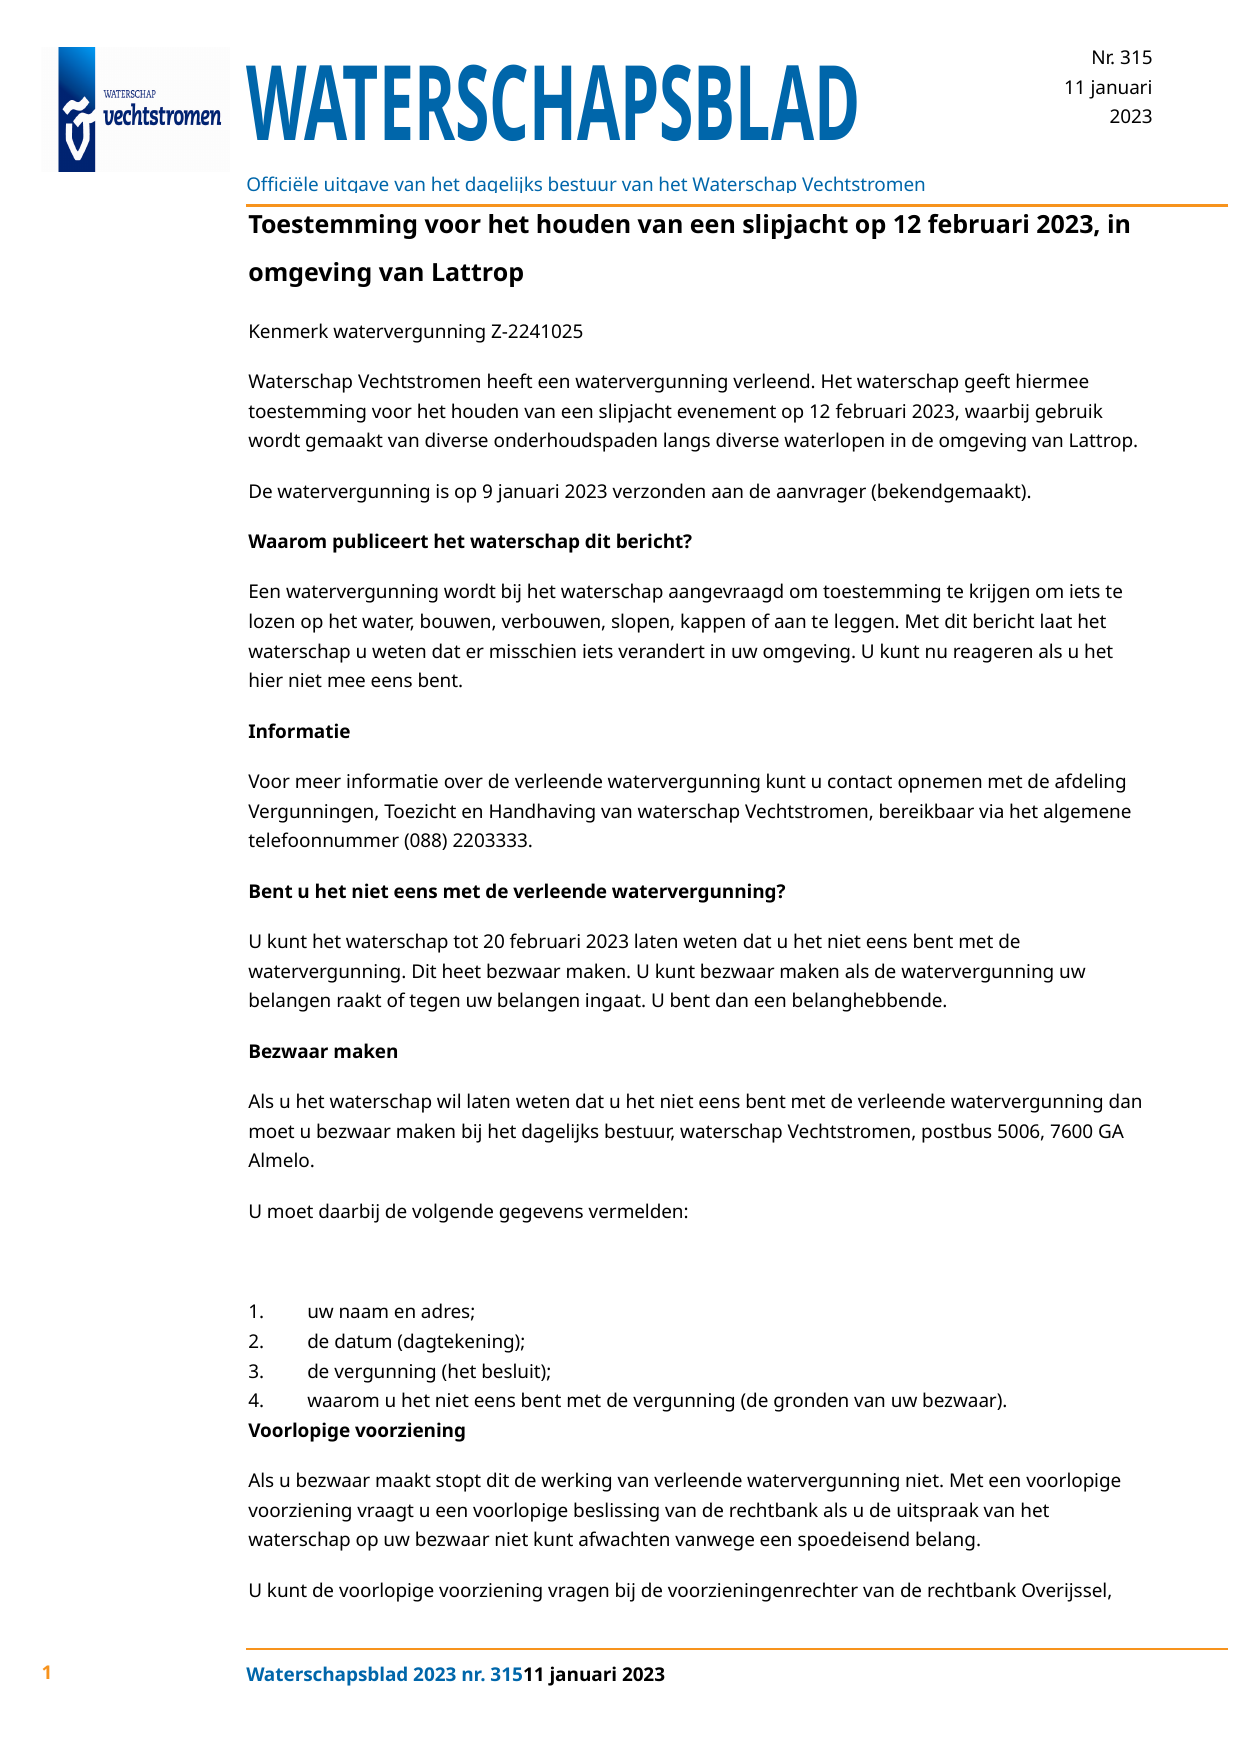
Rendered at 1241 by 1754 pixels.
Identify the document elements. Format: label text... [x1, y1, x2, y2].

text U moet daarbij de volgende gegevens vermelden: [248, 1198, 1152, 1224]
text Informatie [248, 718, 1152, 744]
text Bent u het niet eens met de verleende watervergunning? [248, 878, 1152, 904]
text Voorlopige voorziening [248, 1417, 1152, 1443]
text Bezwaar maken [248, 1038, 1152, 1064]
text Waterschap Vechtstromen heeft een watervergunning verleend. Het waterschap geeft hiermee toestemming voor het houden van een slipjacht evenement op 12 februari 2023, waarbij gebruik wordt gemaakt van diverse onderhoudspaden langs diverse waterlopen in de omgeving van Lattrop. [248, 368, 1152, 453]
text Kenmerk watervergunning Z-2241025 [248, 318, 1152, 344]
text De watervergunning is op 9 januari 2023 verzonden aan de aanvrager (bekendgemaakt). [248, 478, 1152, 504]
text Als u bezwaar maakt stopt dit de werking van verleende watervergunning niet. Met een voorlopige voorziening vraagt u een voorlopige beslissing van de rechtbank als u de uitspraak van het waterschap op uw bezwaar niet kunt afwachten vanwege een spoedeisend belang. [248, 1467, 1152, 1552]
text Als u het waterschap wil laten weten dat u het niet eens bent met de verleende watervergunning dan moet u bezwaar maken bij het dagelijks bestuur, waterschap Vechtstromen, postbus 5006, 7600 GA Almelo. [248, 1088, 1152, 1173]
list de datum (dagtekening); [248, 1328, 1152, 1354]
text Waarom publiceert het waterschap dit bericht? [248, 528, 1152, 554]
list uw naam en adres; [248, 1299, 1152, 1324]
text Voor meer informatie over de verleende watervergunning kunt u contact opnemen met de afdeling Vergunningen, Toezicht en Handhaving van waterschap Vechtstromen, bereikbaar via het algemene telefoonnummer (088) 2203333. [248, 768, 1152, 853]
text U kunt de voorlopige voorziening vragen bij de voorzieningenrechter van de rechtbank Overijssel, [248, 1577, 1152, 1603]
list waarom u het niet eens bent met de vergunning (de gronden van uw bezwaar). [248, 1387, 1152, 1413]
text Toestemming voor het houden van een slipjacht op 12 februari 2023, in omgeving van Lattrop [248, 207, 1152, 288]
text Een watervergunning wordt bij het waterschap aangevraagd om toestemming te krijgen om iets te lozen op het water, bouwen, verbouwen, slopen, kappen of aan te leggen. Met dit bericht laat het waterschap u weten dat er misschien iets verandert in uw omgeving. U kunt nu reageren als u het hier niet mee eens bent. [248, 579, 1152, 693]
list de vergunning (het besluit); [248, 1358, 1152, 1384]
picture [41, 47, 231, 172]
text U kunt het waterschap tot 20 februari 2023 laten weten dat u het niet eens bent met de watervergunning. Dit heet bezwaar maken. U kunt bezwaar maken als de watervergunning uw belangen raakt of tegen uw belangen ingaat. U bent dan een belanghebbende. [248, 928, 1152, 1013]
